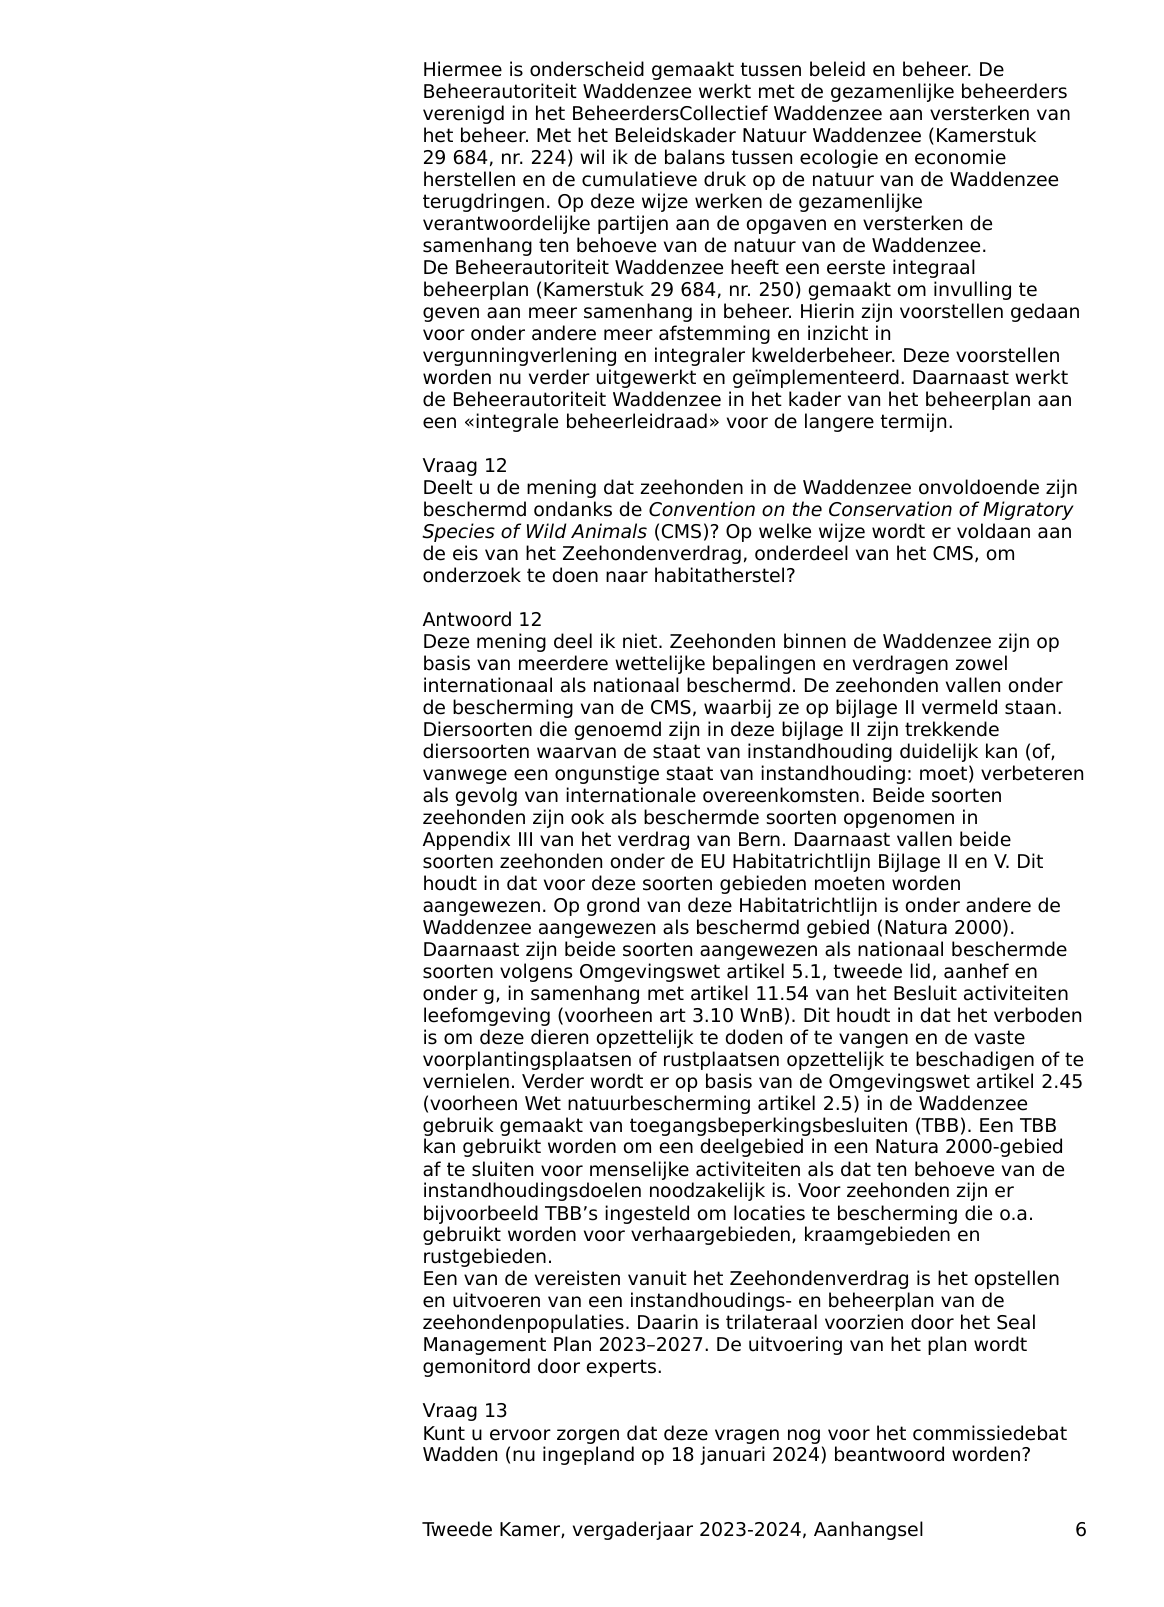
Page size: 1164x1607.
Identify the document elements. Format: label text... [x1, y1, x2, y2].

text Hiermee is onderscheid gemaakt tussen beleid en beheer. De Beheerautoriteit Waddenzee werkt met de gezamenlijke beheerders verenigd in het BeheerdersCollectief Waddenzee aan versterken van het beheer. Met het Beleidskader Natuur Waddenzee (Kamerstuk 29 684, nr. 224) wil ik de balans tussen ecologie en economie herstellen en de cumulatieve druk op de natuur van de Waddenzee terugdringen. Op deze wijze werken de gezamenlijke verantwoordelijke partijen aan de opgaven en versterken de samenhang ten behoeve van de natuur van de Waddenzee. [422, 59, 1087, 257]
text Een van de vereisten vanuit het Zeehondenverdrag is het opstellen en uitvoeren van een instandhoudings- en beheerplan van de zeehondenpopulaties. Daarin is trilateraal voorzien door het Seal Management Plan 2023–2027. De uitvoering van het plan wordt gemonitord door experts. [422, 1268, 1087, 1378]
text Deze mening deel ik niet. Zeehonden binnen de Waddenzee zijn op basis van meerdere wettelijke bepalingen en verdragen zowel internationaal als nationaal beschermd. De zeehonden vallen onder de bescherming van de CMS, waarbij ze op bijlage II vermeld staan. Diersoorten die genoemd zijn in deze bijlage II zijn trekkende diersoorten waarvan de staat van instandhouding duidelijk kan (of, vanwege een ongunstige staat van instandhouding: moet) verbeteren als gevolg van internationale overeenkomsten. Beide soorten zeehonden zijn ook als beschermde soorten opgenomen in Appendix III van het verdrag van Bern. Daarnaast vallen beide soorten zeehonden onder de EU Habitatrichtlijn Bijlage II en V. Dit houdt in dat voor deze soorten gebieden moeten worden aangewezen. Op grond van deze Habitatrichtlijn is onder andere de Waddenzee aangewezen als beschermd gebied (Natura 2000). Daarnaast zijn beide soorten aangewezen als nationaal beschermde soorten volgens Omgevingswet artikel 5.1, tweede lid, aanhef en onder g, in samenhang met artikel 11.54 van het Besluit activiteiten leefomgeving (voorheen art 3.10 WnB). Dit houdt in dat het verboden is om deze dieren opzettelijk te doden of te vangen en de vaste voorplantingsplaatsen of rustplaatsen opzettelijk te beschadigen of te vernielen. Verder wordt er op basis van de Omgevingswet artikel 2.45 (voorheen Wet natuurbescherming artikel 2.5) in de Waddenzee gebruik gemaakt van toegangsbeperkingsbesluiten (TBB). Een TBB kan gebruikt worden om een deelgebied in een Natura 2000-gebied af te sluiten voor menselijke activiteiten als dat ten behoeve van de instandhoudingsdoelen noodzakelijk is. Voor zeehonden zijn er bijvoorbeeld TBB’s ingesteld om locaties te bescherming die o.a. gebruikt worden voor verhaargebieden, kraamgebieden en rustgebieden. [422, 631, 1087, 1268]
text Kunt u ervoor zorgen dat deze vragen nog voor het commissiedebat Wadden (nu ingepland op 18 januari 2024) beantwoord worden? [422, 1422, 1087, 1466]
text Deelt u de mening dat zeehonden in de Waddenzee onvoldoende zijn beschermd ondanks de Convention on the Conservation of Migratory Species of Wild Animals (CMS)? Op welke wijze wordt er voldaan aan de eis van het Zeehondenverdrag, onderdeel van het CMS, om onderzoek te doen naar habitatherstel? [422, 477, 1087, 587]
text Antwoord 12 [422, 609, 1087, 631]
text De Beheerautoriteit Waddenzee heeft een eerste integraal beheerplan (Kamerstuk 29 684, nr. 250) gemaakt om invulling te geven aan meer samenhang in beheer. Hierin zijn voorstellen gedaan voor onder andere meer afstemming en inzicht in vergunningverlening en integraler kwelderbeheer. Deze voorstellen worden nu verder uitgewerkt en geïmplementeerd. Daarnaast werkt de Beheerautoriteit Waddenzee in het kader van het beheerplan aan een «integrale beheerleidraad» voor de langere termijn. [422, 257, 1087, 433]
text Vraag 12 [422, 455, 1087, 477]
text Vraag 13 [422, 1400, 1087, 1422]
